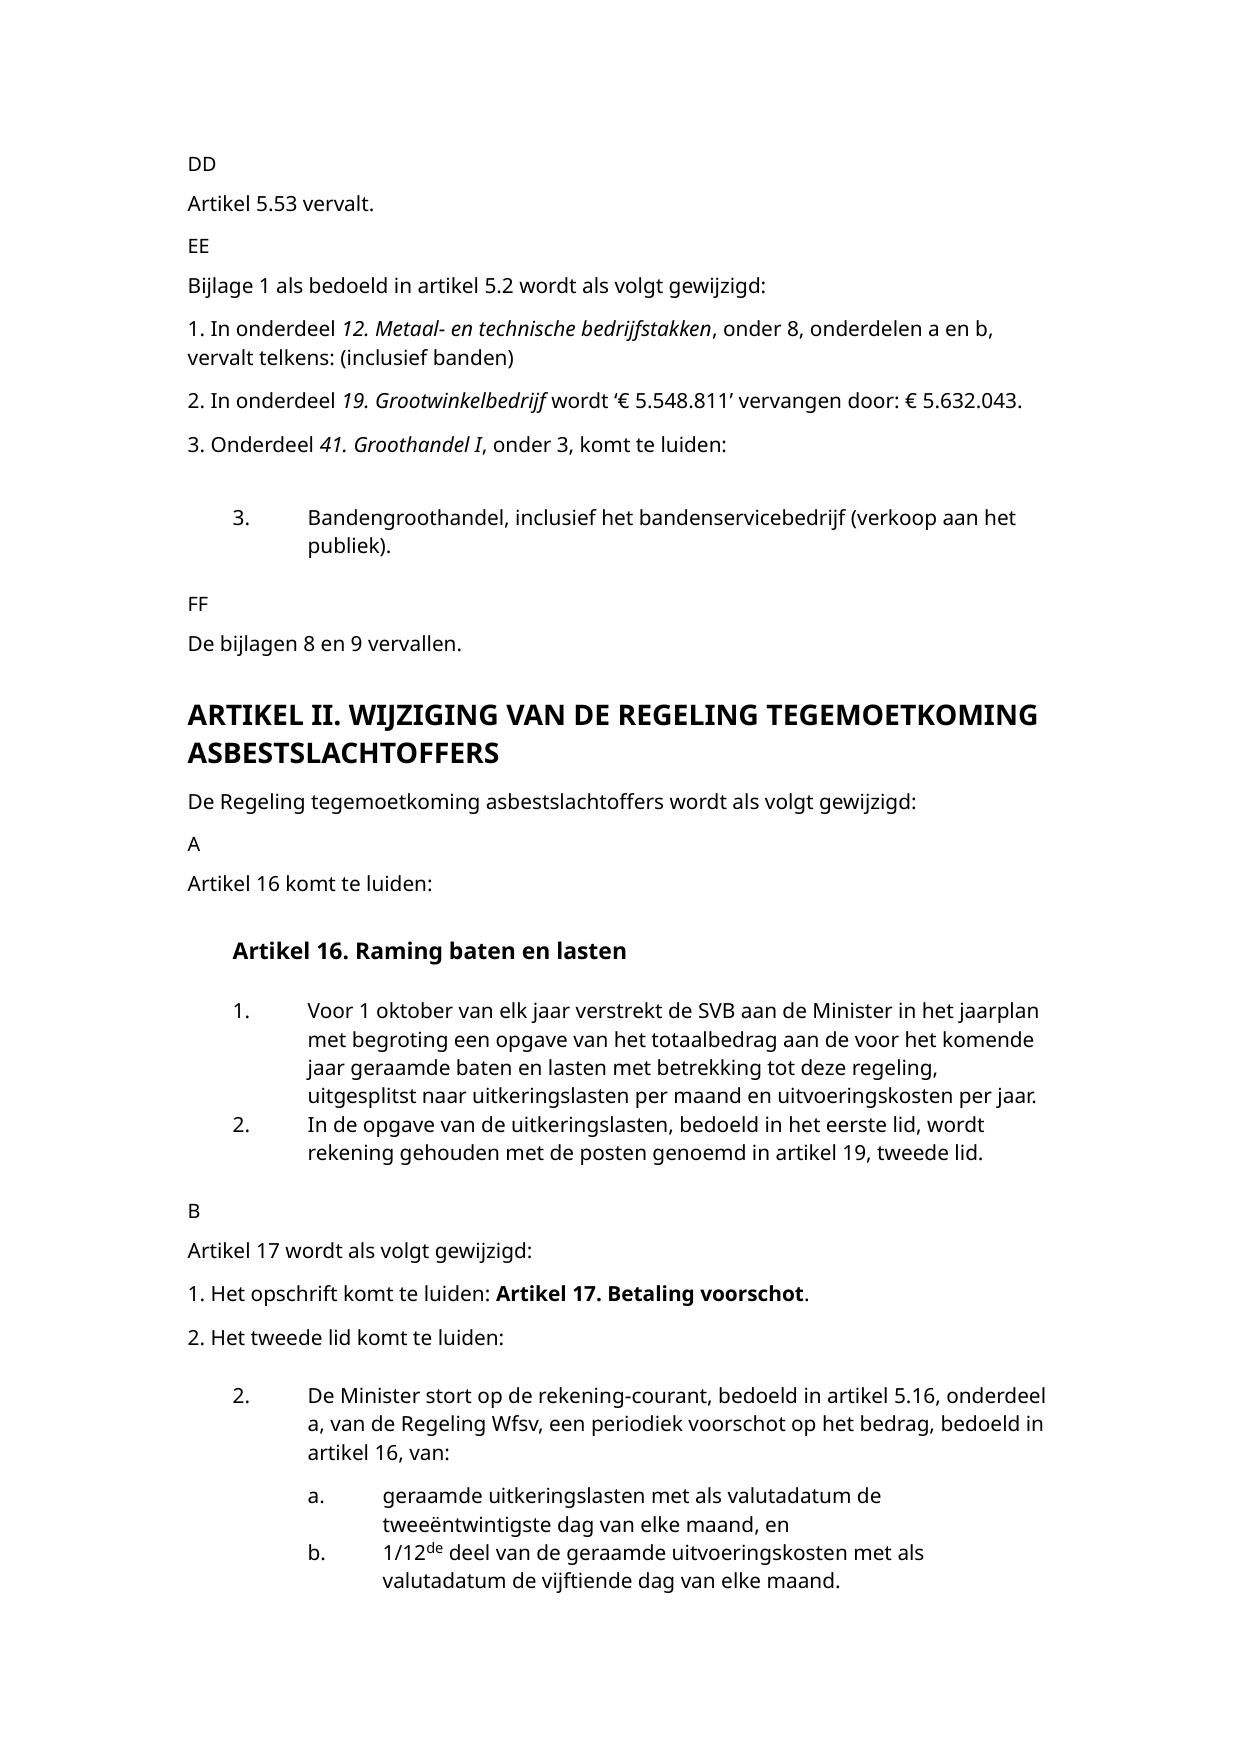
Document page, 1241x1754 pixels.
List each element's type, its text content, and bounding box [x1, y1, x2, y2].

text De Regeling tegemoetkoming asbestslachtoffers wordt als volgt gewijzigd: [187, 787, 1053, 815]
text 2. Het tweede lid komt te luiden: [187, 1323, 1053, 1351]
text 1. In onderdeel 12. Metaal- en technische bedrijfstakken, onder 8, onderdelen a en b, vervalt telkens: (inclusief banden) [187, 314, 1053, 371]
subtitle ARTIKEL II. WIJZIGING VAN DE REGELING TEGEMOETKOMING ASBESTSLACHTOFFERS [187, 695, 1053, 772]
text Artikel 17 wordt als volgt gewijzigd: [187, 1236, 1053, 1264]
text FF [187, 590, 1053, 617]
text EE [187, 232, 1053, 259]
list De Minister stort op de rekening-courant, bedoeld in artikel 5.16, onderdeel a, van de Regeling Wfsv, een periodiek voorschot op het bedrag, bedoeld in artikel 16, van: [232, 1381, 1053, 1466]
subtitle Artikel 16. Raming baten en lasten [232, 935, 1053, 966]
text DD [187, 150, 1053, 177]
list In de opgave van de uitkeringslasten, bedoeld in het eerste lid, wordt rekening gehouden met de posten genoemd in artikel 19, tweede lid. [232, 1110, 1053, 1167]
text Artikel 5.53 vervalt. [187, 189, 1053, 217]
text B [187, 1197, 1053, 1224]
text A [187, 830, 1053, 857]
list Voor 1 oktober van elk jaar verstrekt de SVB aan de Minister in het jaarplan met begroting een opgave van het totaalbedrag aan de voor het komende jaar geraamde baten en lasten met betrekking tot deze regeling, uitgesplitst naar uitkeringslasten per maand en uitvoeringskosten per jaar. [232, 996, 1053, 1110]
text 1. Het opschrift komt te luiden: Artikel 17. Betaling voorschot. [187, 1279, 1053, 1308]
list Bandengroothandel, inclusief het bandenservicebedrijf (verkoop aan het publiek). [232, 503, 1053, 560]
text Bijlage 1 als bedoeld in artikel 5.2 wordt als volgt gewijzigd: [187, 271, 1053, 299]
list geraamde uitkeringslasten met als valutadatum de tweeëntwintigste dag van elke maand, en [307, 1481, 1053, 1538]
list 1/12de deel van de geraamde uitvoeringskosten met als valutadatum de vijftiende dag van elke maand. [307, 1538, 1053, 1595]
text 3. Onderdeel 41. Groothandel I, onder 3, komt te luiden: [187, 430, 1053, 458]
text De bijlagen 8 en 9 vervallen. [187, 629, 1053, 657]
text 2. In onderdeel 19. Grootwinkelbedrijf wordt ‘€ 5.548.811’ vervangen door: € 5.632.043. [187, 386, 1053, 415]
text Artikel 16 komt te luiden: [187, 869, 1053, 898]
